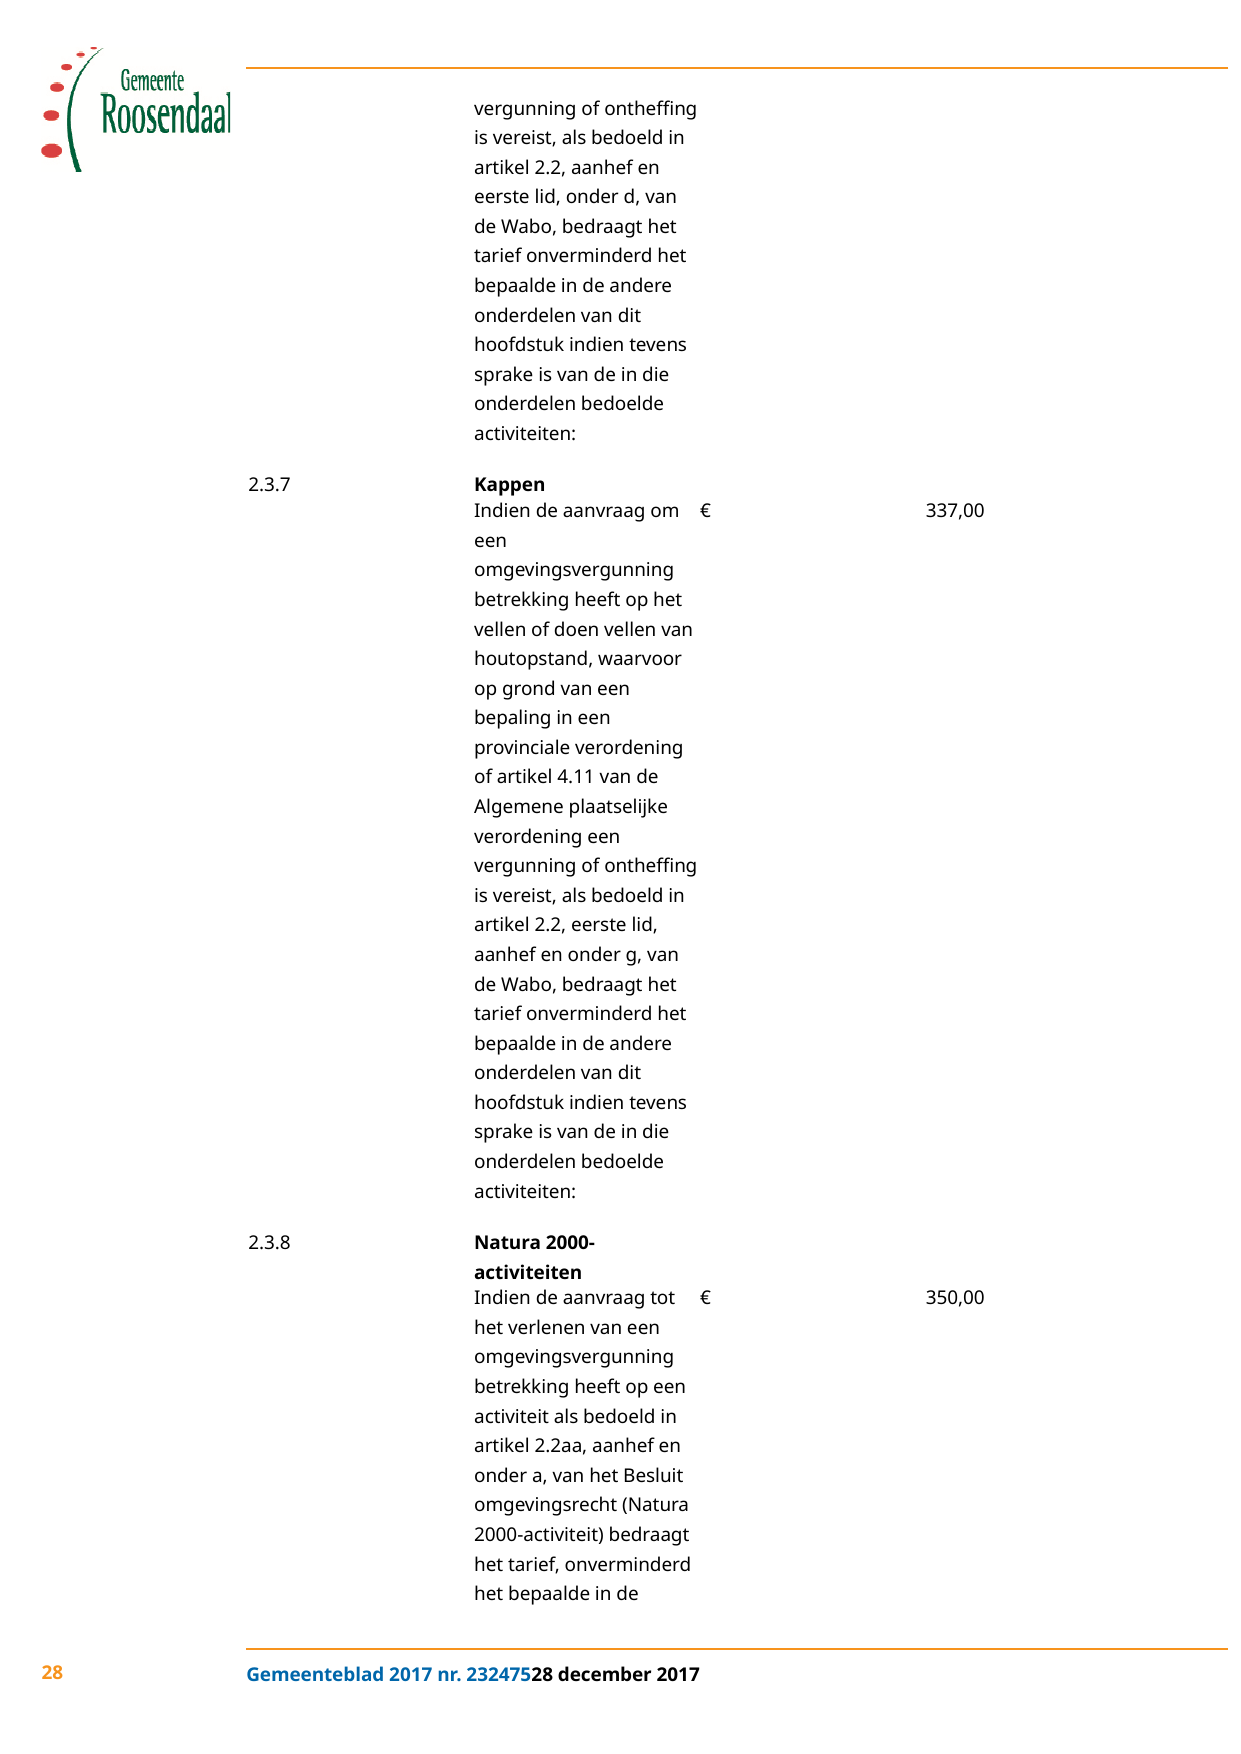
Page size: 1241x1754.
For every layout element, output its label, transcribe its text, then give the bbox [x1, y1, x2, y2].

table_cell 2.3.7 [248, 472, 474, 497]
picture [41, 47, 231, 172]
table_cell [700, 472, 926, 497]
table_cell [474, 446, 700, 472]
table_cell [926, 1204, 1152, 1229]
table_cell [926, 446, 1152, 472]
table_cell [926, 472, 1152, 497]
table_cell [700, 95, 926, 446]
table_cell 337,00 [926, 498, 1152, 1203]
table_cell vergunning of ontheffing is vereist, als bedoeld in artikel 2.2, aanhef en eerste lid, onder d, van de Wabo, bedraagt het tarief onverminderd het bepaalde in de andere onderdelen van dit hoofdstuk indien tevens sprake is van de in die onderdelen bedoelde activiteiten: [474, 95, 700, 446]
table_cell [248, 498, 474, 1203]
table_cell [926, 95, 1152, 446]
table_cell [700, 1229, 926, 1284]
table_cell 2.3.8 [248, 1229, 474, 1284]
table_cell € [700, 498, 926, 1203]
table_cell [926, 1229, 1152, 1284]
table_cell [474, 1204, 700, 1229]
table_cell [248, 446, 474, 472]
table_cell [700, 1204, 926, 1229]
table_cell Indien de aanvraag tot het verlenen van een omgevingsvergunning betrekking heeft op een activiteit als bedoeld in artikel 2.2aa, aanhef en onder a, van het Besluit omgevingsrecht (Natura 2000-activiteit) bedraagt het tarief, onverminderd het bepaalde in de [474, 1285, 700, 1606]
table_cell Natura 2000-activiteiten [474, 1229, 700, 1284]
table_cell [248, 1285, 474, 1606]
table_cell Kappen [474, 472, 700, 497]
table_cell [248, 1204, 474, 1229]
table_cell € [700, 1285, 926, 1606]
table_cell [248, 95, 474, 446]
table_cell [700, 446, 926, 472]
table_cell Indien de aanvraag om een omgevingsvergunning betrekking heeft op het vellen of doen vellen van houtopstand, waarvoor op grond van een bepaling in een provinciale verordening of artikel 4.11 van de Algemene plaatselijke verordening een vergunning of ontheffing is vereist, als bedoeld in artikel 2.2, eerste lid, aanhef en onder g, van de Wabo, bedraagt het tarief onverminderd het bepaalde in de andere onderdelen van dit hoofdstuk indien tevens sprake is van de in die onderdelen bedoelde activiteiten: [474, 498, 700, 1203]
table_cell 350,00 [926, 1285, 1152, 1606]
